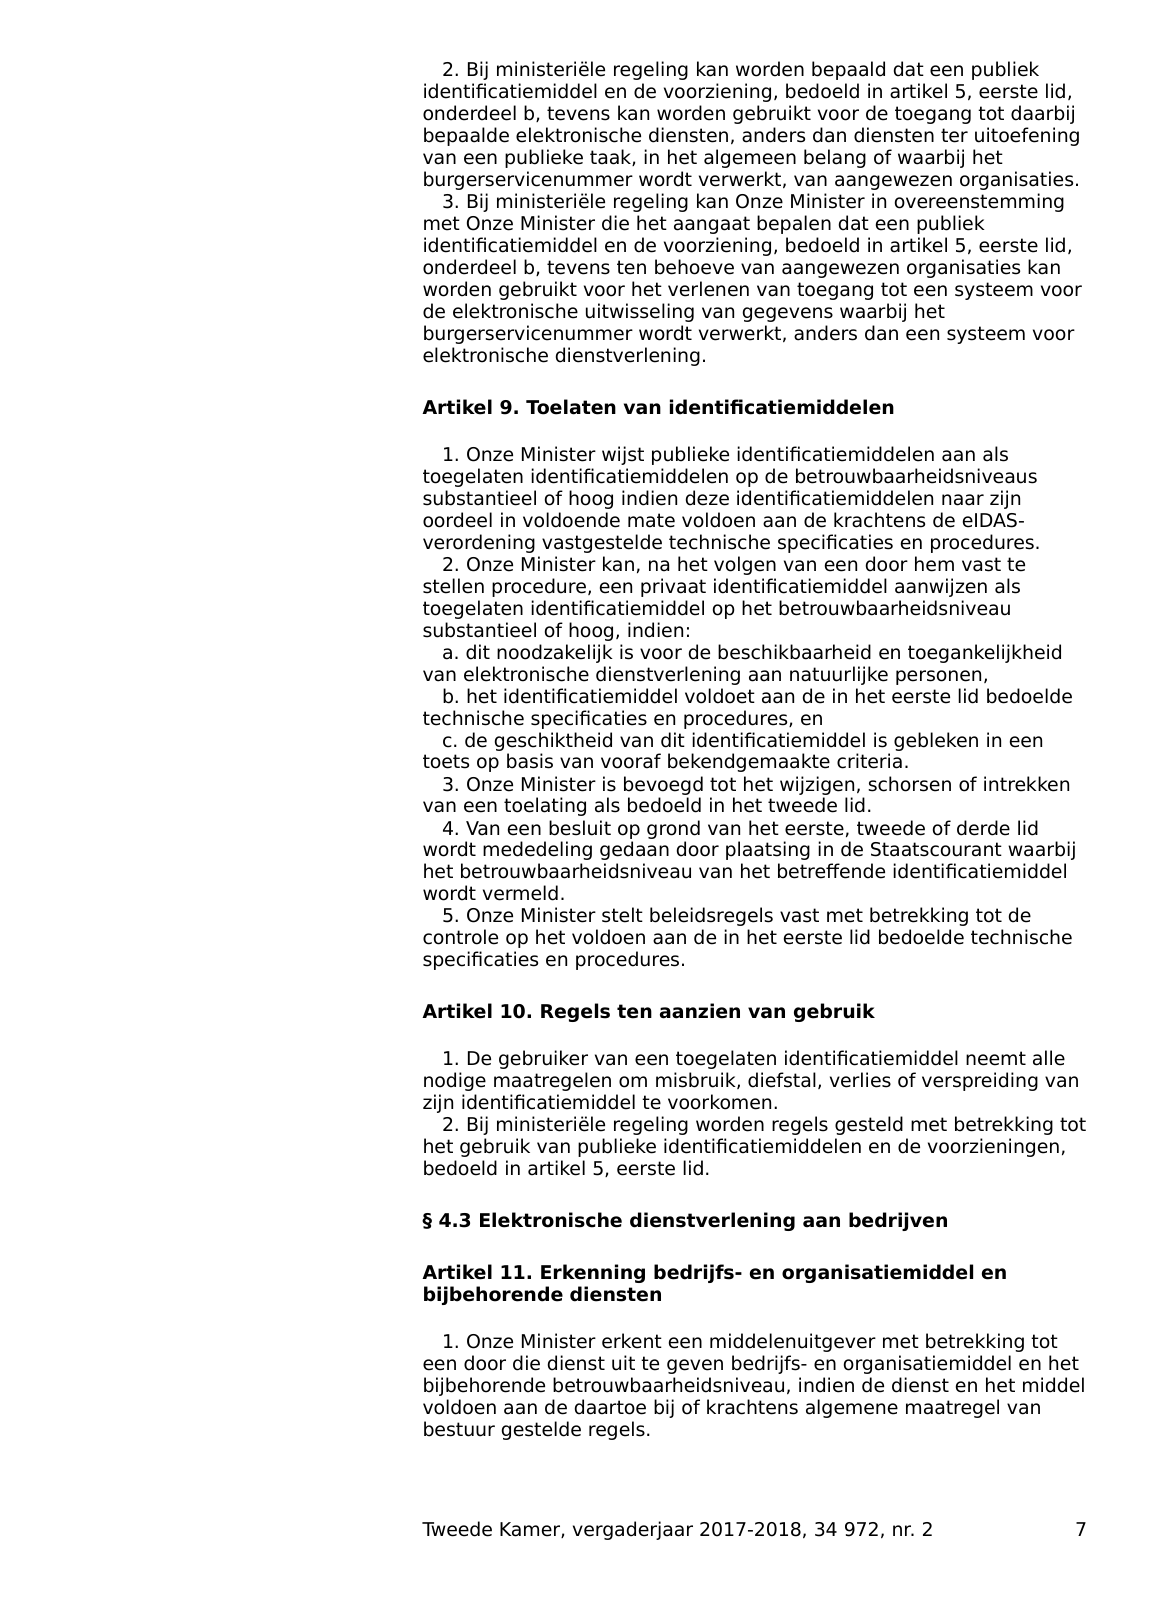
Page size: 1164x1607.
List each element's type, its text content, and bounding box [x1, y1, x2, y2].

text 2. Bij ministeriële regeling worden regels gesteld met betrekking tot het gebruik van publieke identificatiemiddelen en de voorzieningen, bedoeld in artikel 5, eerste lid. [422, 1114, 1087, 1180]
text 4. Van een besluit op grond van het eerste, tweede of derde lid wordt mededeling gedaan door plaatsing in de Staatscourant waarbij het betrouwbaarheidsniveau van het betreffende identificatiemiddel wordt vermeld. [422, 817, 1087, 905]
text b. het identificatiemiddel voldoet aan de in het eerste lid bedoelde technische specificaties en procedures, en [422, 686, 1087, 729]
text 2. Bij ministeriële regeling kan worden bepaald dat een publiek identificatiemiddel en de voorziening, bedoeld in artikel 5, eerste lid, onderdeel b, tevens kan worden gebruikt voor de toegang tot daarbij bepaalde elektronische diensten, anders dan diensten ter uitoefening van een publieke taak, in het algemeen belang of waarbij het burgerservicenummer wordt verwerkt, van aangewezen organisaties. [422, 59, 1087, 191]
text c. de geschiktheid van dit identificatiemiddel is gebleken in een toets op basis van vooraf bekendgemaakte criteria. [422, 729, 1087, 773]
text 1. De gebruiker van een toegelaten identificatiemiddel neemt alle nodige maatregelen om misbruik, diefstal, verlies of verspreiding van zijn identificatiemiddel te voorkomen. [422, 1048, 1087, 1114]
subtitle Artikel 10. Regels ten aanzien van gebruik [422, 1001, 1087, 1023]
subtitle § 4.3 Elektronische dienstverlening aan bedrijven [422, 1210, 1087, 1232]
text 2. Onze Minister kan, na het volgen van een door hem vast te stellen procedure, een privaat identificatiemiddel aanwijzen als toegelaten identificatiemiddel op het betrouwbaarheidsniveau substantieel of hoog, indien: [422, 554, 1087, 642]
subtitle Artikel 11. Erkenning bedrijfs- en organisatiemiddel en bijbehorende diensten [422, 1262, 1087, 1306]
text 1. Onze Minister wijst publieke identificatiemiddelen aan als toegelaten identificatiemiddelen op de betrouwbaarheidsniveaus substantieel of hoog indien deze identificatiemiddelen naar zijn oordeel in voldoende mate voldoen aan de krachtens de eIDAS-verordening vastgestelde technische specificaties en procedures. [422, 444, 1087, 554]
text 3. Onze Minister is bevoegd tot het wijzigen, schorsen of intrekken van een toelating als bedoeld in het tweede lid. [422, 773, 1087, 817]
text 5. Onze Minister stelt beleidsregels vast met betrekking tot de controle op het voldoen aan de in het eerste lid bedoelde technische specificaties en procedures. [422, 905, 1087, 971]
text 3. Bij ministeriële regeling kan Onze Minister in overeenstemming met Onze Minister die het aangaat bepalen dat een publiek identificatiemiddel en de voorziening, bedoeld in artikel 5, eerste lid, onderdeel b, tevens ten behoeve van aangewezen organisaties kan worden gebruikt voor het verlenen van toegang tot een systeem voor de elektronische uitwisseling van gegevens waarbij het burgerservicenummer wordt verwerkt, anders dan een systeem voor elektronische dienstverlening. [422, 191, 1087, 367]
text 1. Onze Minister erkent een middelenuitgever met betrekking tot een door die dienst uit te geven bedrijfs- en organisatiemiddel en het bijbehorende betrouwbaarheidsniveau, indien de dienst en het middel voldoen aan de daartoe bij of krachtens algemene maatregel van bestuur gestelde regels. [422, 1331, 1087, 1441]
text a. dit noodzakelijk is voor de beschikbaarheid en toegankelijkheid van elektronische dienstverlening aan natuurlijke personen, [422, 642, 1087, 686]
subtitle Artikel 9. Toelaten van identificatiemiddelen [422, 397, 1087, 419]
